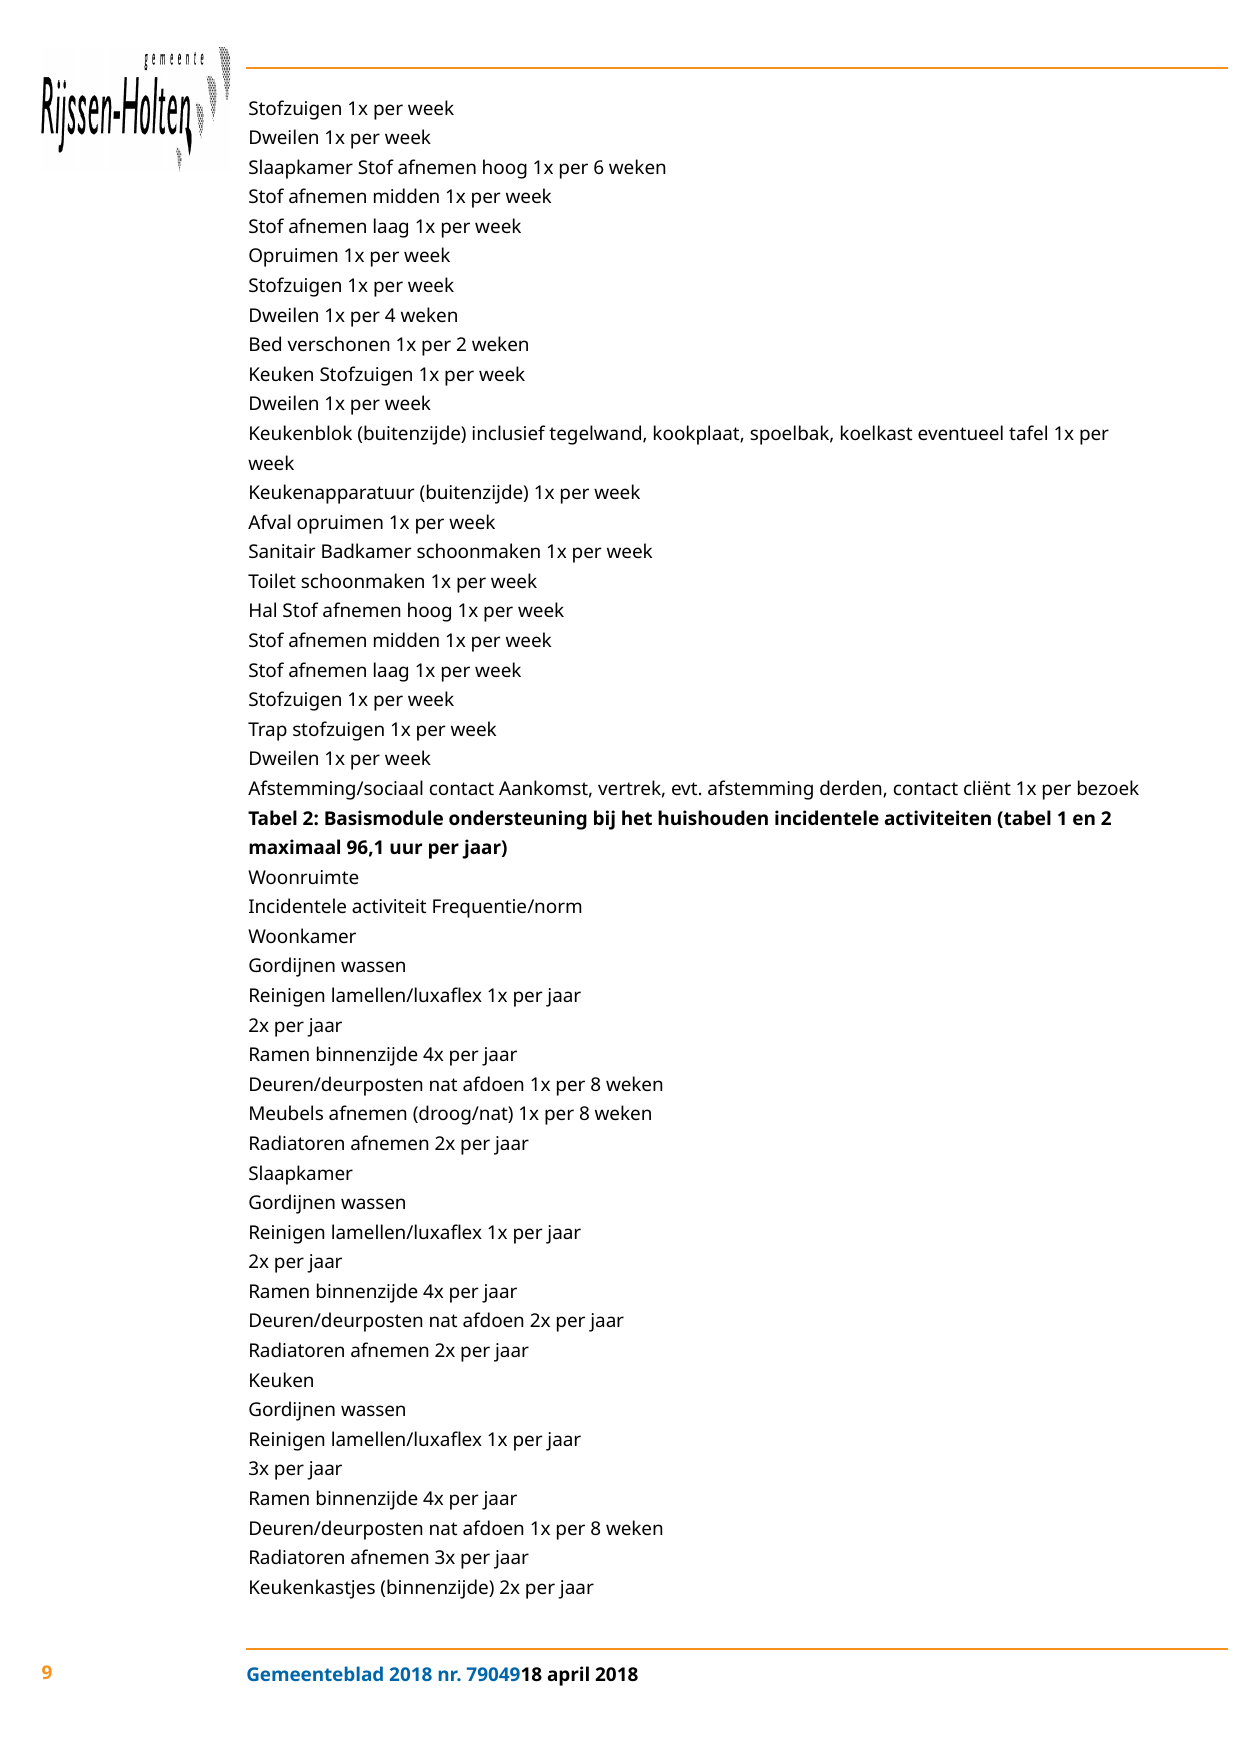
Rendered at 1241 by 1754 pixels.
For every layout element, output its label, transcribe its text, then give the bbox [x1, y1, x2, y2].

text Keukenapparatuur (buitenzijde) 1x per week [248, 479, 1152, 505]
text Keukenkastjes (binnenzijde) 2x per jaar [248, 1574, 1152, 1600]
text Radiatoren afnemen 3x per jaar [248, 1544, 1152, 1570]
text Reinigen lamellen/luxaflex 1x per jaar [248, 1426, 1152, 1452]
text Stof afnemen laag 1x per week [248, 213, 1152, 239]
text Stofzuigen 1x per week [248, 686, 1152, 712]
text Hal Stof afnemen hoog 1x per week [248, 598, 1152, 623]
text Gordijnen wassen [248, 1189, 1152, 1215]
text Reinigen lamellen/luxaflex 1x per jaar [248, 982, 1152, 1008]
text Ramen binnenzijde 4x per jaar [248, 1041, 1152, 1067]
text Deuren/deurposten nat afdoen 2x per jaar [248, 1308, 1152, 1333]
text Afval opruimen 1x per week [248, 509, 1152, 535]
text Stofzuigen 1x per week [248, 95, 1152, 121]
picture [41, 47, 231, 172]
text 3x per jaar [248, 1456, 1152, 1481]
text Keuken Stofzuigen 1x per week [248, 361, 1152, 387]
text Dweilen 1x per week [248, 391, 1152, 416]
text Opruimen 1x per week [248, 243, 1152, 268]
text Ramen binnenzijde 4x per jaar [248, 1485, 1152, 1511]
text Woonruimte [248, 864, 1152, 890]
text Ramen binnenzijde 4x per jaar [248, 1278, 1152, 1304]
text Gordijnen wassen [248, 953, 1152, 978]
text Slaapkamer [248, 1160, 1152, 1186]
text Bed verschonen 1x per 2 weken [248, 331, 1152, 357]
text Stof afnemen midden 1x per week [248, 183, 1152, 209]
text Tabel 2: Basismodule ondersteuning bij het huishouden incidentele activiteiten (tabel 1 en 2 maximaal 96,1 uur per jaar) [248, 805, 1152, 860]
text Stof afnemen midden 1x per week [248, 627, 1152, 653]
text Sanitair Badkamer schoonmaken 1x per week [248, 538, 1152, 564]
text Radiatoren afnemen 2x per jaar [248, 1130, 1152, 1156]
text Stofzuigen 1x per week [248, 272, 1152, 298]
text Slaapkamer Stof afnemen hoog 1x per 6 weken [248, 154, 1152, 180]
text Afstemming/sociaal contact Aankomst, vertrek, evt. afstemming derden, contact cliënt 1x per bezoek [248, 775, 1152, 801]
text Radiatoren afnemen 2x per jaar [248, 1337, 1152, 1363]
text 2x per jaar [248, 1012, 1152, 1038]
text Stof afnemen laag 1x per week [248, 657, 1152, 683]
text Deuren/deurposten nat afdoen 1x per 8 weken [248, 1515, 1152, 1541]
text Keukenblok (buitenzijde) inclusief tegelwand, kookplaat, spoelbak, koelkast eventueel tafel 1x per week [248, 420, 1152, 476]
text Woonkamer [248, 923, 1152, 949]
text Meubels afnemen (droog/nat) 1x per 8 weken [248, 1101, 1152, 1126]
text 2x per jaar [248, 1248, 1152, 1274]
text Dweilen 1x per 4 weken [248, 302, 1152, 328]
text Toilet schoonmaken 1x per week [248, 568, 1152, 594]
text Dweilen 1x per week [248, 124, 1152, 150]
text Keuken [248, 1367, 1152, 1393]
text Reinigen lamellen/luxaflex 1x per jaar [248, 1219, 1152, 1245]
text Trap stofzuigen 1x per week [248, 716, 1152, 742]
text Dweilen 1x per week [248, 746, 1152, 771]
text Incidentele activiteit Frequentie/norm [248, 893, 1152, 919]
text Deuren/deurposten nat afdoen 1x per 8 weken [248, 1071, 1152, 1097]
text Gordijnen wassen [248, 1396, 1152, 1422]
